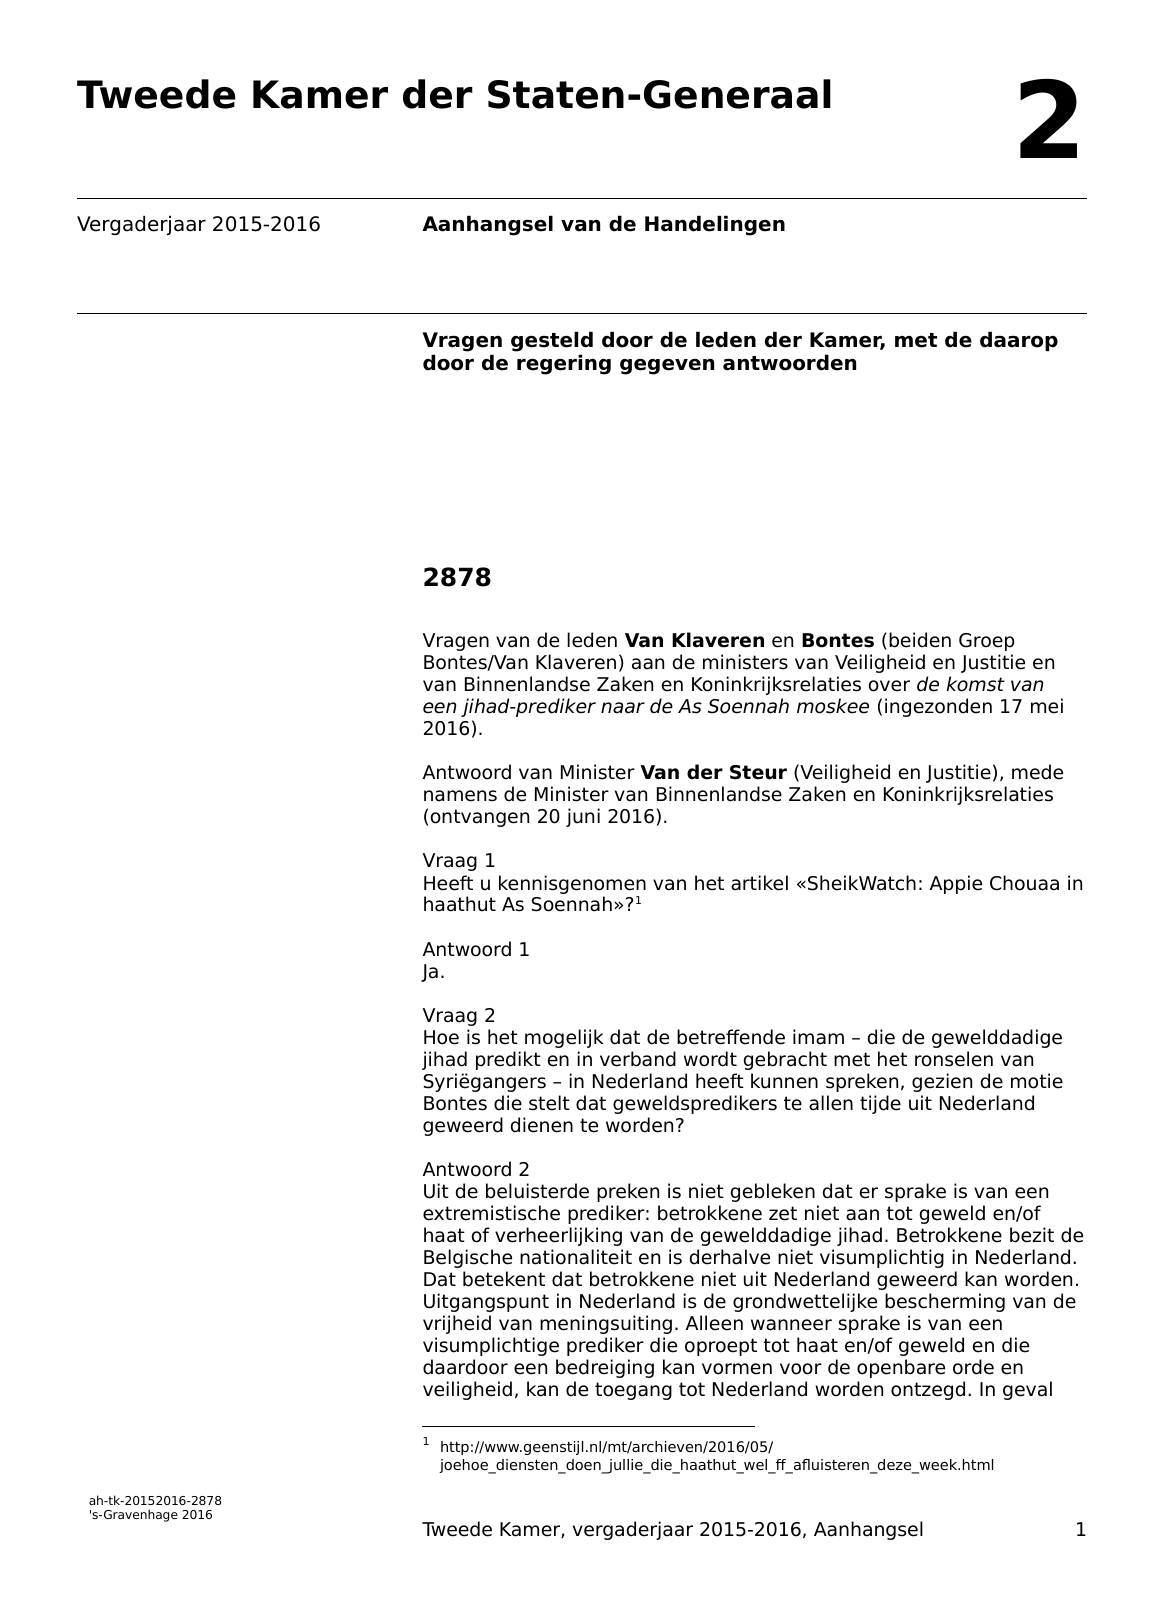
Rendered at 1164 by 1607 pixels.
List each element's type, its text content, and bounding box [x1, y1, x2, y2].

text Hoe is het mogelijk dat de betreffende imam – die de gewelddadige jihad predikt en in verband wordt gebracht met het ronselen van Syriëgangers – in Nederland heeft kunnen spreken, gezien de motie Bontes die stelt dat geweldspredikers te allen tijde uit Nederland geweerd dienen te worden? [422, 1027, 1087, 1137]
table_cell [77, 314, 422, 375]
table_cell Aanhangsel van de Handelingen [422, 199, 1087, 313]
text 's-Gravenhage 2016 [88, 1508, 323, 1522]
text Vragen van de leden Van Klaveren en Bontes (beiden Groep Bontes/Van Klaveren) aan de ministers van Veiligheid en Justitie en van Binnenlandse Zaken en Koninkrijksrelaties over de komst van een jihad-prediker naar de As Soennah moskee (ingezonden 17 mei 2016). [422, 630, 1087, 740]
text Vraag 2 [422, 1005, 1087, 1027]
text Antwoord van Minister Van der Steur (Veiligheid en Justitie), mede namens de Minister van Binnenlandse Zaken en Koninkrijksrelaties (ontvangen 20 juni 2016). [422, 762, 1087, 828]
text 2878 [422, 563, 1087, 592]
table_header 2 [886, 59, 1087, 198]
text Uitgangspunt in Nederland is de grondwettelijke bescherming van de vrijheid van meningsuiting. Alleen wanneer sprake is van een visumplichtige prediker die oproept tot haat en/of geweld en die daardoor een bedreiging kan vormen voor de openbare orde en veiligheid, kan de toegang tot Nederland worden ontzegd. In geval [422, 1291, 1087, 1401]
table_cell Vergaderjaar 2015-2016 [77, 199, 422, 313]
text Antwoord 2 [422, 1159, 1087, 1181]
text Ja. [422, 961, 1087, 982]
table_cell Vragen gesteld door de leden der Kamer, met de daarop door de regering gegeven antwoorden [422, 314, 1087, 375]
text Heeft u kennisgenomen van het artikel «SheikWatch: Appie Chouaa in haathut As Soennah»? [422, 872, 1087, 916]
text Vraag 1 [422, 850, 1087, 872]
text Uit de beluisterde preken is niet gebleken dat er sprake is van een extremistische prediker: betrokkene zet niet aan tot geweld en/of haat of verheerlijking van de gewelddadige jihad. Betrokkene bezit de Belgische nationaliteit en is derhalve niet visumplichtig in Nederland. Dat betekent dat betrokkene niet uit Nederland geweerd kan worden. [422, 1181, 1087, 1291]
text Antwoord 1 [422, 938, 1087, 961]
text http://www.geenstijl.nl/mt/archieven/2016/05/joehoe_diensten_doen_jullie_die_haathut_wel_ff_afluisteren_deze_week.html [422, 1435, 1087, 1474]
table_header Tweede Kamer der Staten-Generaal [77, 59, 886, 198]
text ah-tk-20152016-2878 [88, 1494, 323, 1508]
